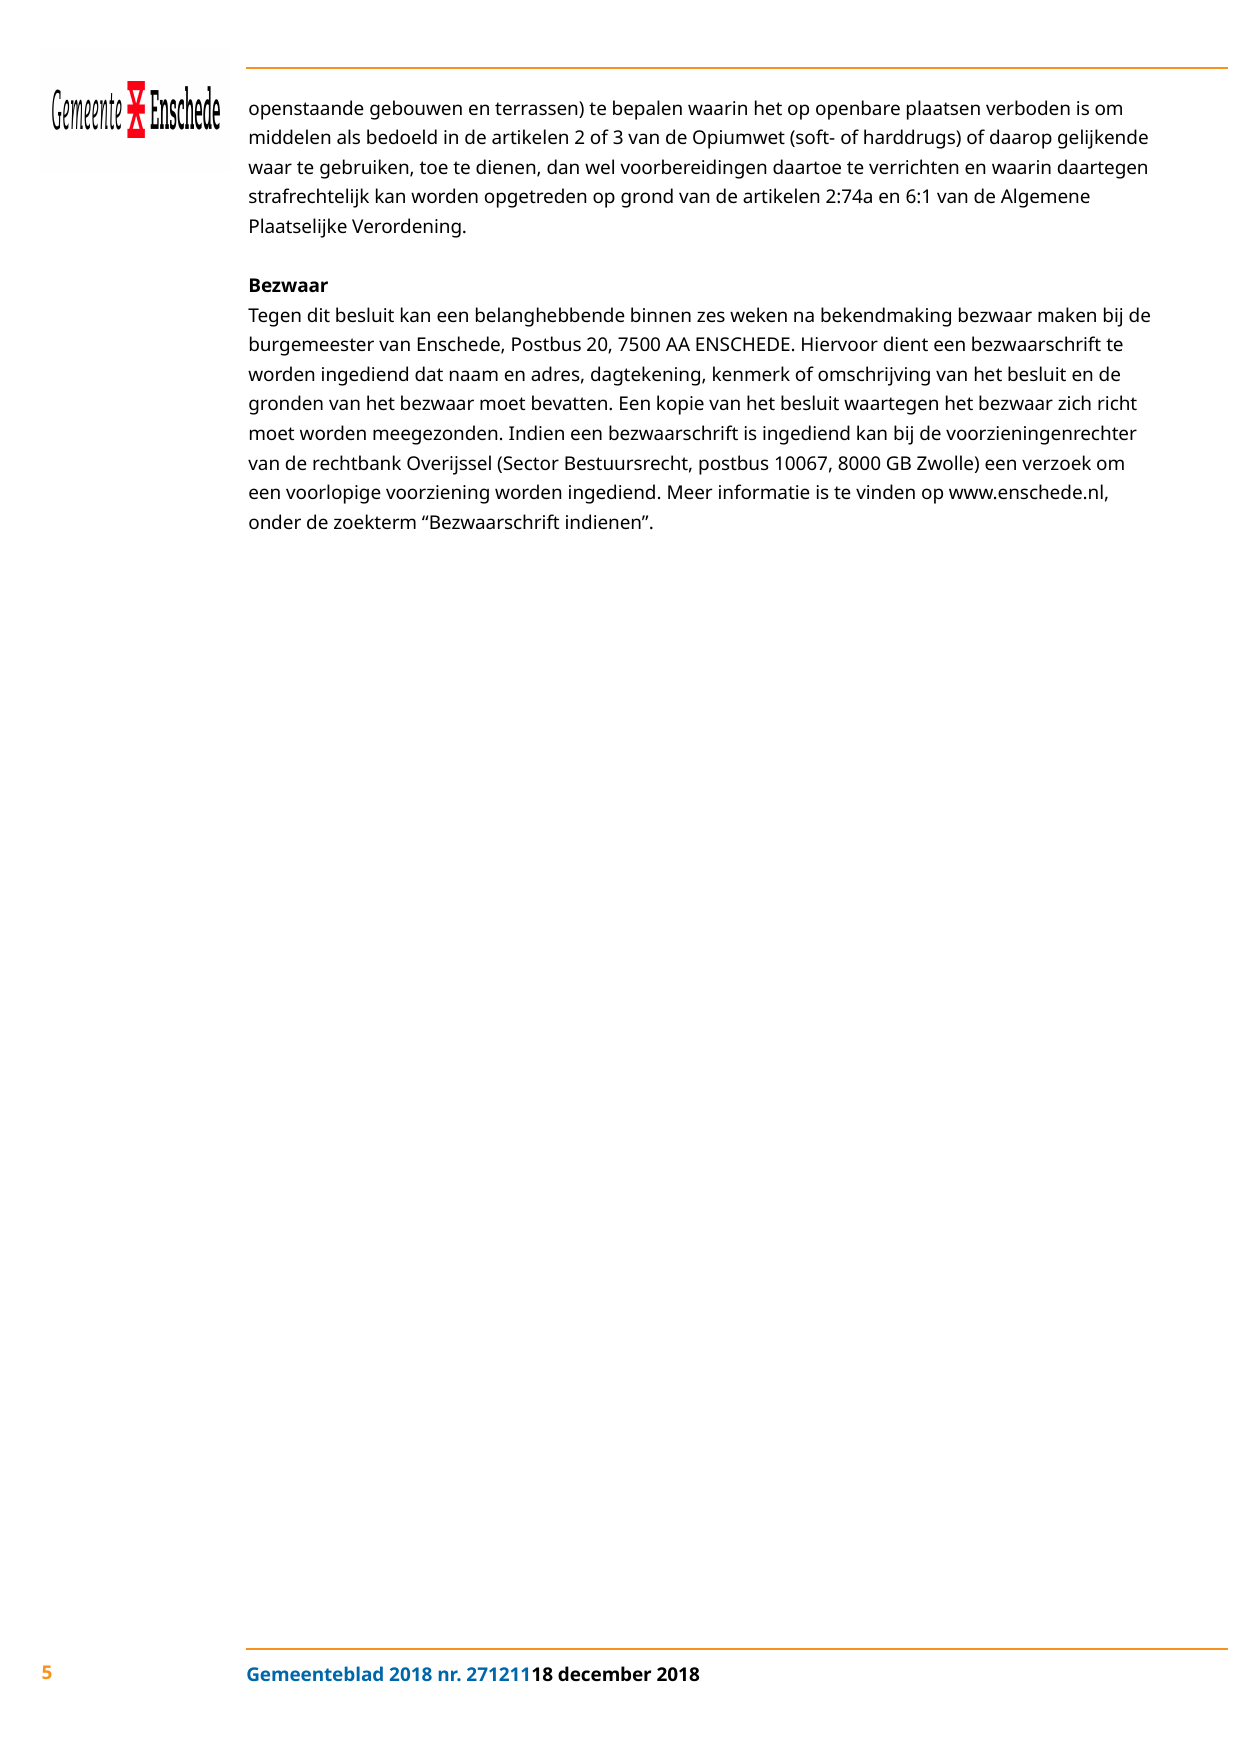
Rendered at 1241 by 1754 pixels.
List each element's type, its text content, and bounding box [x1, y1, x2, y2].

text openstaande gebouwen en terrassen) te bepalen waarin het op openbare plaatsen verboden is om middelen als bedoeld in de artikelen 2 of 3 van de Opiumwet (soft- of harddrugs) of daarop gelijkende waar te gebruiken, toe te dienen, dan wel voorbereidingen daartoe te verrichten en waarin daartegen strafrechtelijk kan worden opgetreden op grond van de artikelen 2:74a en 6:1 van de Algemene Plaatselijke Verordening. [248, 95, 1152, 239]
text Tegen dit besluit kan een belanghebbende binnen zes weken na bekendmaking bezwaar maken bij de burgemeester van Enschede, Postbus 20, 7500 AA ENSCHEDE. Hiervoor dient een bezwaarschrift te worden ingediend dat naam en adres, dagtekening, kenmerk of omschrijving van het besluit en de gronden van het bezwaar moet bevatten. Een kopie van het besluit waartegen het bezwaar zich richt moet worden meegezonden. Indien een bezwaarschrift is ingediend kan bij de voorzieningenrechter van de rechtbank Overijssel (Sector Bestuursrecht, postbus 10067, 8000 GB Zwolle) een verzoek om een voorlopige voorziening worden ingediend. Meer informatie is te vinden op www.enschede.nl, onder de zoekterm “Bezwaarschrift indienen”. [248, 302, 1152, 535]
text Bezwaar [248, 272, 1152, 298]
picture [41, 47, 231, 172]
